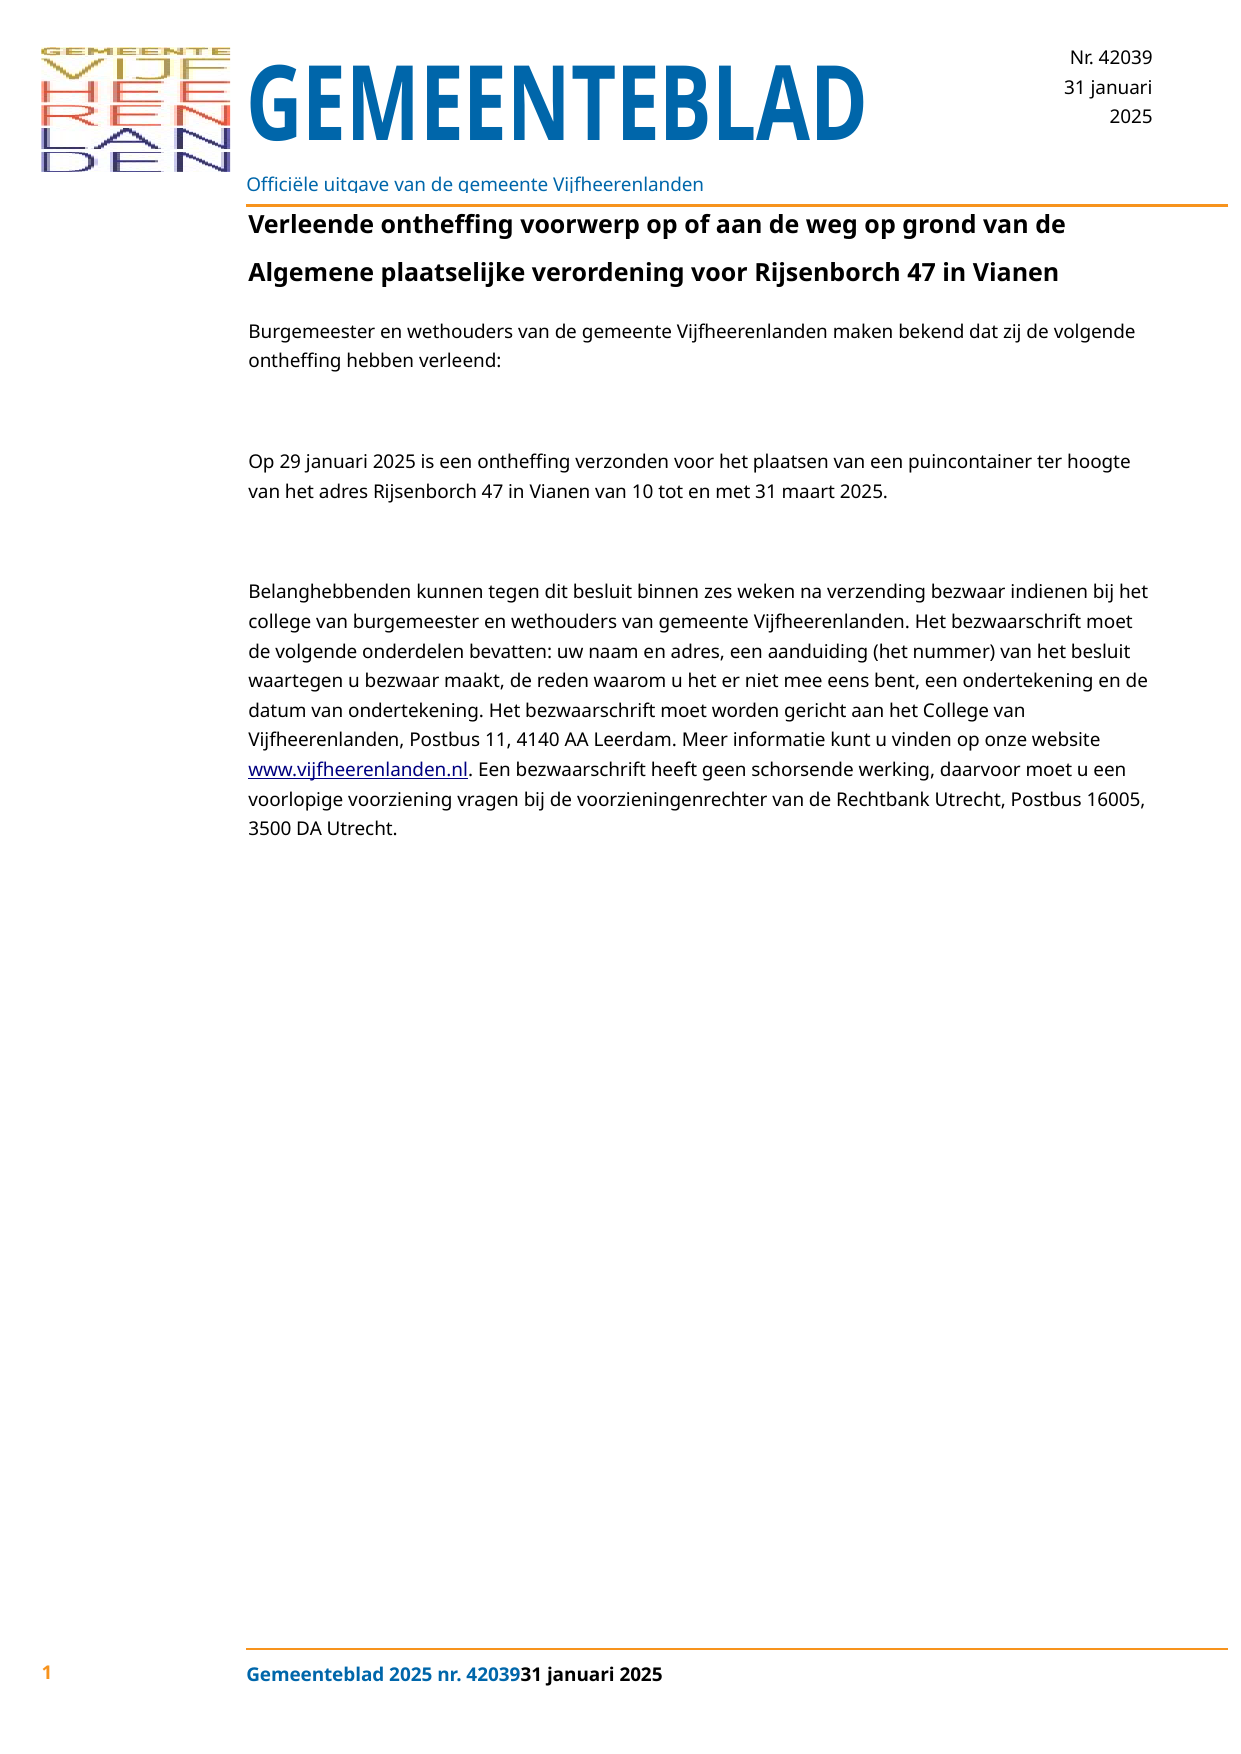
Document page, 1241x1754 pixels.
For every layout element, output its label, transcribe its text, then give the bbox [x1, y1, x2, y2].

picture [41, 47, 231, 172]
text Verleende ontheffing voorwerp op of aan de weg op grond van de Algemene plaatselijke verordening voor Rijsenborch 47 in Vianen [248, 207, 1152, 288]
text Op 29 januari 2025 is een ontheffing verzonden voor het plaatsen van een puincontainer ter hoogte van het adres Rijsenborch 47 in Vianen van 10 tot en met 31 maart 2025. [248, 448, 1152, 504]
text Belanghebbenden kunnen tegen dit besluit binnen zes weken na verzending bezwaar indienen bij het college van burgemeester en wethouders van gemeente Vijfheerenlanden. Het bezwaarschrift moet de volgende onderdelen bevatten: uw naam en adres, een aanduiding (het nummer) van het besluit waartegen u bezwaar maakt, de reden waarom u het er niet mee eens bent, een ondertekening en de datum van ondertekening. Het bezwaarschrift moet worden gericht aan het College van Vijfheerenlanden, Postbus 11, 4140 AA Leerdam. Meer informatie kunt u vinden op onze website www.vijfheerenlanden.nl. Een bezwaarschrift heeft geen schorsende werking, daarvoor moet u een voorlopige voorziening vragen bij de voorzieningenrechter van de Rechtbank Utrecht, Postbus 16005, 3500 DA Utrecht. [248, 579, 1152, 841]
text Burgemeester en wethouders van de gemeente Vijfheerenlanden maken bekend dat zij de volgende ontheffing hebben verleend: [248, 318, 1152, 373]
